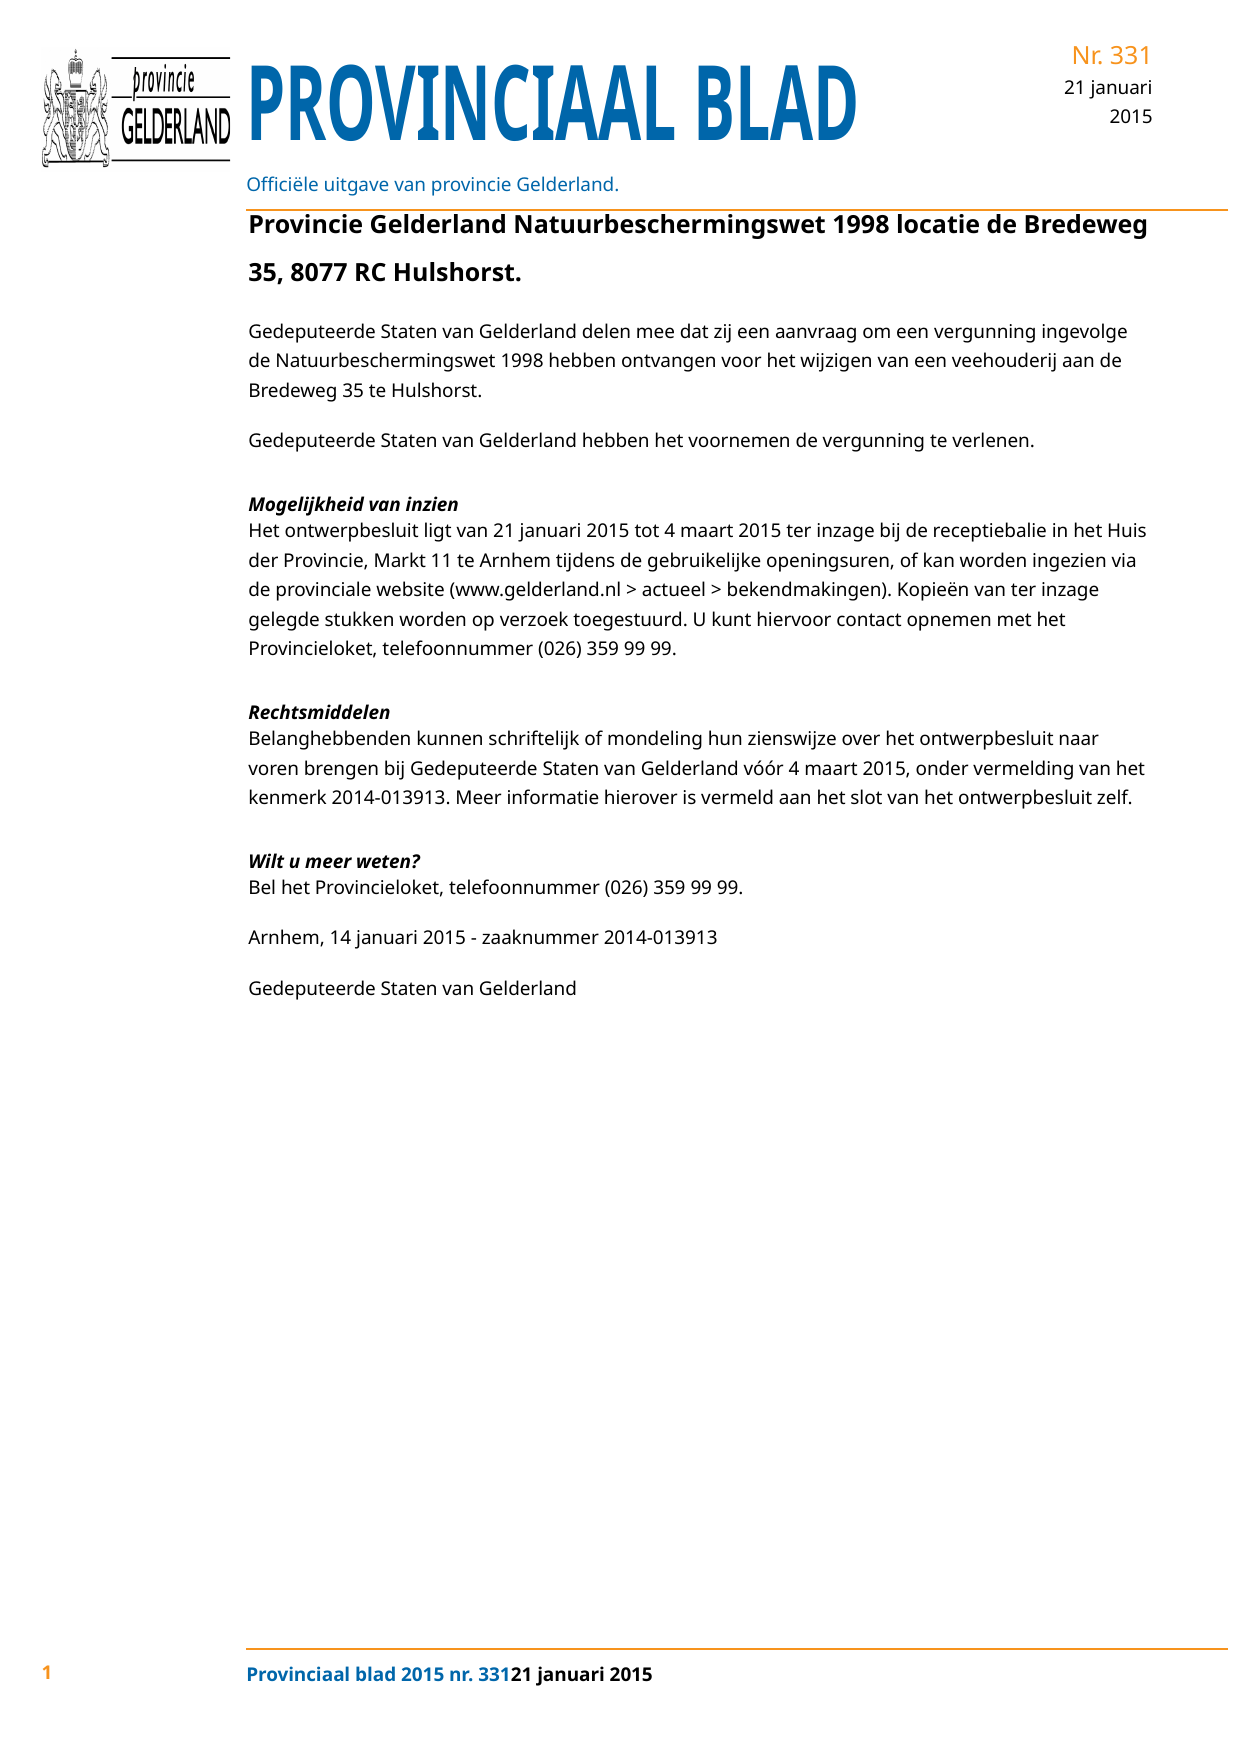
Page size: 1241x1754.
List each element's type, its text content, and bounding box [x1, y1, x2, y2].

text Gedeputeerde Staten van Gelderland delen mee dat zij een aanvraag om een vergunning ingevolge de Natuurbeschermingswet 1998 hebben ontvangen voor het wijzigen van een veehouderij aan de Bredeweg 35 te Hulshorst. [248, 318, 1152, 403]
text Rechtsmiddelen [248, 699, 1152, 725]
text Gedeputeerde Staten van Gelderland hebben het voornemen de vergunning te verlenen. [248, 427, 1152, 453]
picture [41, 47, 231, 172]
text Mogelijkheid van inzien [248, 491, 1152, 517]
text Gedeputeerde Staten van Gelderland [248, 975, 1152, 1001]
text Provincie Gelderland Natuurbeschermingswet 1998 locatie de Bredeweg 35, 8077 RC Hulshorst. [248, 211, 1152, 288]
text Het ontwerpbesluit ligt van 21 januari 2015 tot 4 maart 2015 ter inzage bij de receptiebalie in het Huis der Provincie, Markt 11 te Arnhem tijdens de gebruikelijke openingsuren, of kan worden ingezien via de provinciale website (www.gelderland.nl > actueel > bekendmakingen). Kopieën van ter inzage gelegde stukken worden op verzoek toegestuurd. U kunt hiervoor contact opnemen met het Provincieloket, telefoonnummer (026) 359 99 99. [248, 517, 1152, 661]
text Bel het Provincieloket, telefoonnummer (026) 359 99 99. [248, 874, 1152, 900]
text Belanghebbenden kunnen schriftelijk of mondeling hun zienswijze over het ontwerpbesluit naar voren brengen bij Gedeputeerde Staten van Gelderland vóór 4 maart 2015, onder vermelding van het kenmerk 2014-013913. Meer informatie hierover is vermeld aan het slot van het ontwerpbesluit zelf. [248, 725, 1152, 810]
text Wilt u meer weten? [248, 848, 1152, 874]
text Arnhem, 14 januari 2015 - zaaknummer 2014-013913 [248, 924, 1152, 950]
